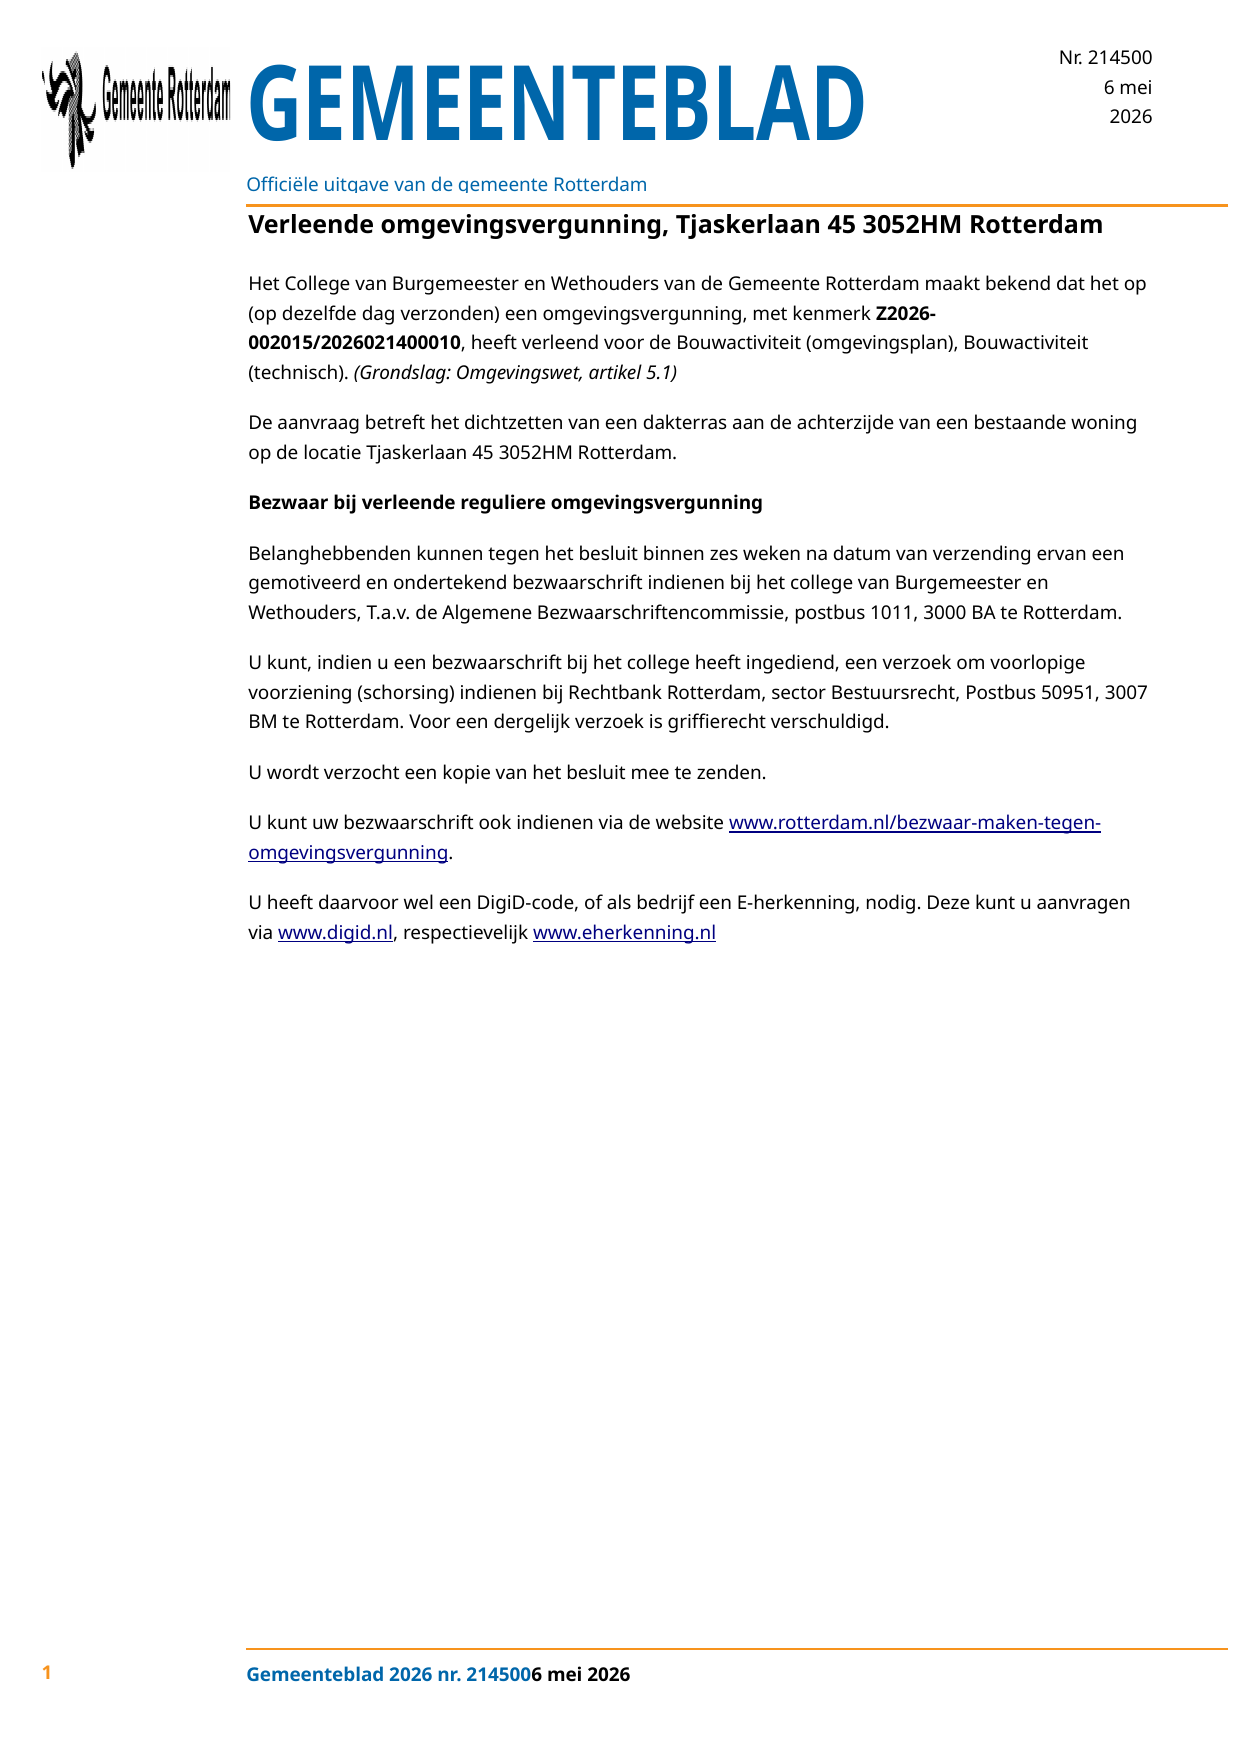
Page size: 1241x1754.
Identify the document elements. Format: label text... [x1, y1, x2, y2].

text U wordt verzocht een kopie van het besluit mee te zenden. [248, 759, 1152, 785]
text Verleende omgevingsvergunning, Tjaskerlaan 45 3052HM Rotterdam [248, 207, 1152, 241]
text U kunt uw bezwaarschrift ook indienen via de website www.rotterdam.nl/bezwaar-maken-tegen-omgevingsvergunning. [248, 809, 1152, 865]
text Bezwaar bij verleende reguliere omgevingsvergunning [248, 489, 1152, 515]
picture [41, 47, 231, 172]
text Het College van Burgemeester en Wethouders van de Gemeente Rotterdam maakt bekend dat het op (op dezelfde dag verzonden) een omgevingsvergunning, met kenmerk Z2026-002015/2026021400010, heeft verleend voor de Bouwactiviteit (omgevingsplan), Bouwactiviteit (technisch). (Grondslag: Omgevingswet, artikel 5.1) [248, 270, 1152, 385]
text De aanvraag betreft het dichtzetten van een dakterras aan de achterzijde van een bestaande woning op de locatie Tjaskerlaan 45 3052HM Rotterdam. [248, 409, 1152, 465]
text U kunt, indien u een bezwaarschrift bij het college heeft ingediend, een verzoek om voorlopige voorziening (schorsing) indienen bij Rechtbank Rotterdam, sector Bestuursrecht, Postbus 50951, 3007 BM te Rotterdam. Voor een dergelijk verzoek is griffierecht verschuldigd. [248, 649, 1152, 734]
text U heeft daarvoor wel een DigiD-code, of als bedrijf een E-herkenning, nodig. Deze kunt u aanvragen via www.digid.nl, respectievelijk www.eherkenning.nl [248, 889, 1152, 945]
text Belanghebbenden kunnen tegen het besluit binnen zes weken na datum van verzending ervan een gemotiveerd en ondertekend bezwaarschrift indienen bij het college van Burgemeester en Wethouders, T.a.v. de Algemene Bezwaarschriftencommissie, postbus 1011, 3000 BA te Rotterdam. [248, 540, 1152, 625]
